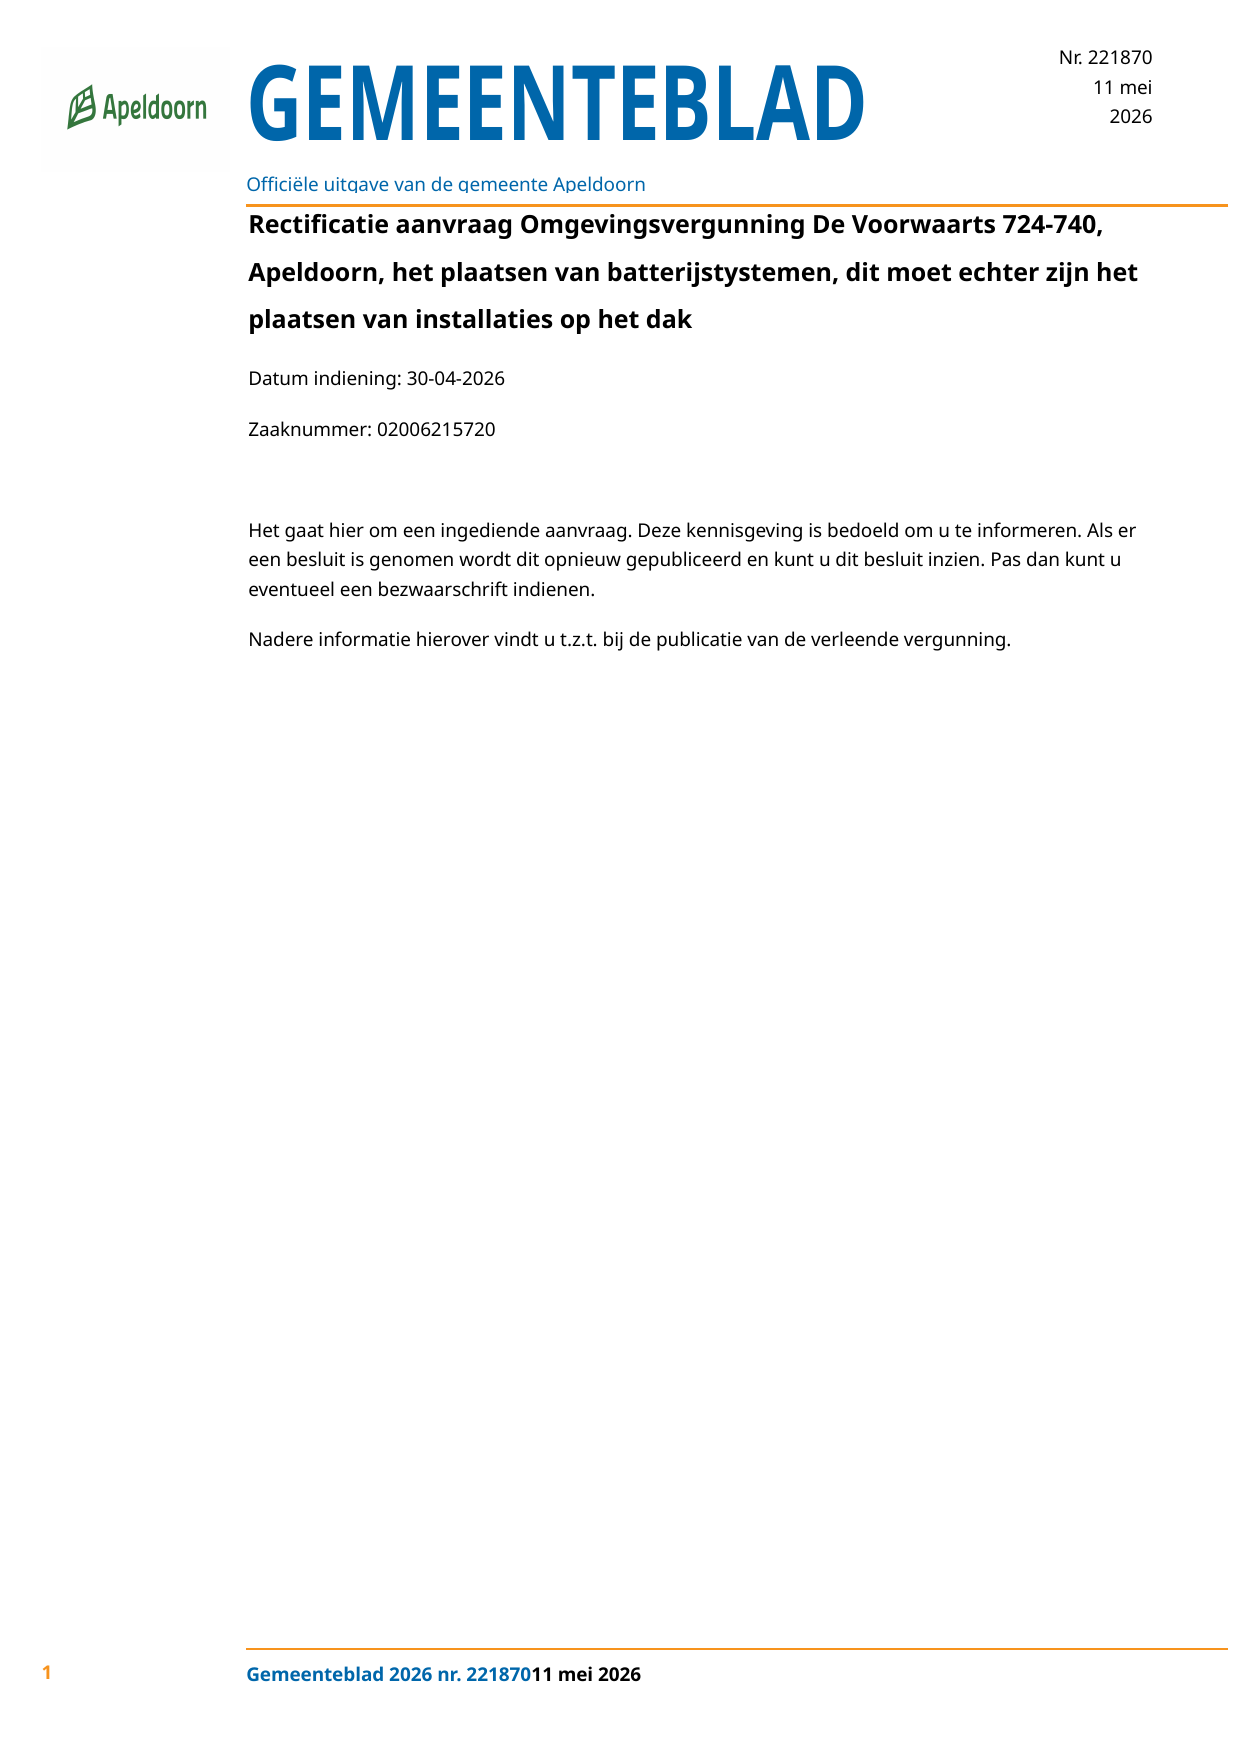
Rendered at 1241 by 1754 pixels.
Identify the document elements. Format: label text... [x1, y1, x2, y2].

text Het gaat hier om een ingediende aanvraag. Deze kennisgeving is bedoeld om u te informeren. Als er een besluit is genomen wordt dit opnieuw gepubliceerd en kunt u dit besluit inzien. Pas dan kunt u eventueel een bezwaarschrift indienen. [248, 517, 1152, 602]
text Zaaknummer: 02006215720 [248, 416, 1152, 442]
text Nadere informatie hierover vindt u t.z.t. bij de publicatie van de verleende vergunning. [248, 626, 1152, 652]
picture [41, 47, 231, 172]
text Datum indiening: 30-04-2026 [248, 366, 1152, 391]
text Rectificatie aanvraag Omgevingsvergunning De Voorwaarts 724-740, Apeldoorn, het plaatsen van batterijstystemen, dit moet echter zijn het plaatsen van installaties op het dak [248, 207, 1152, 336]
